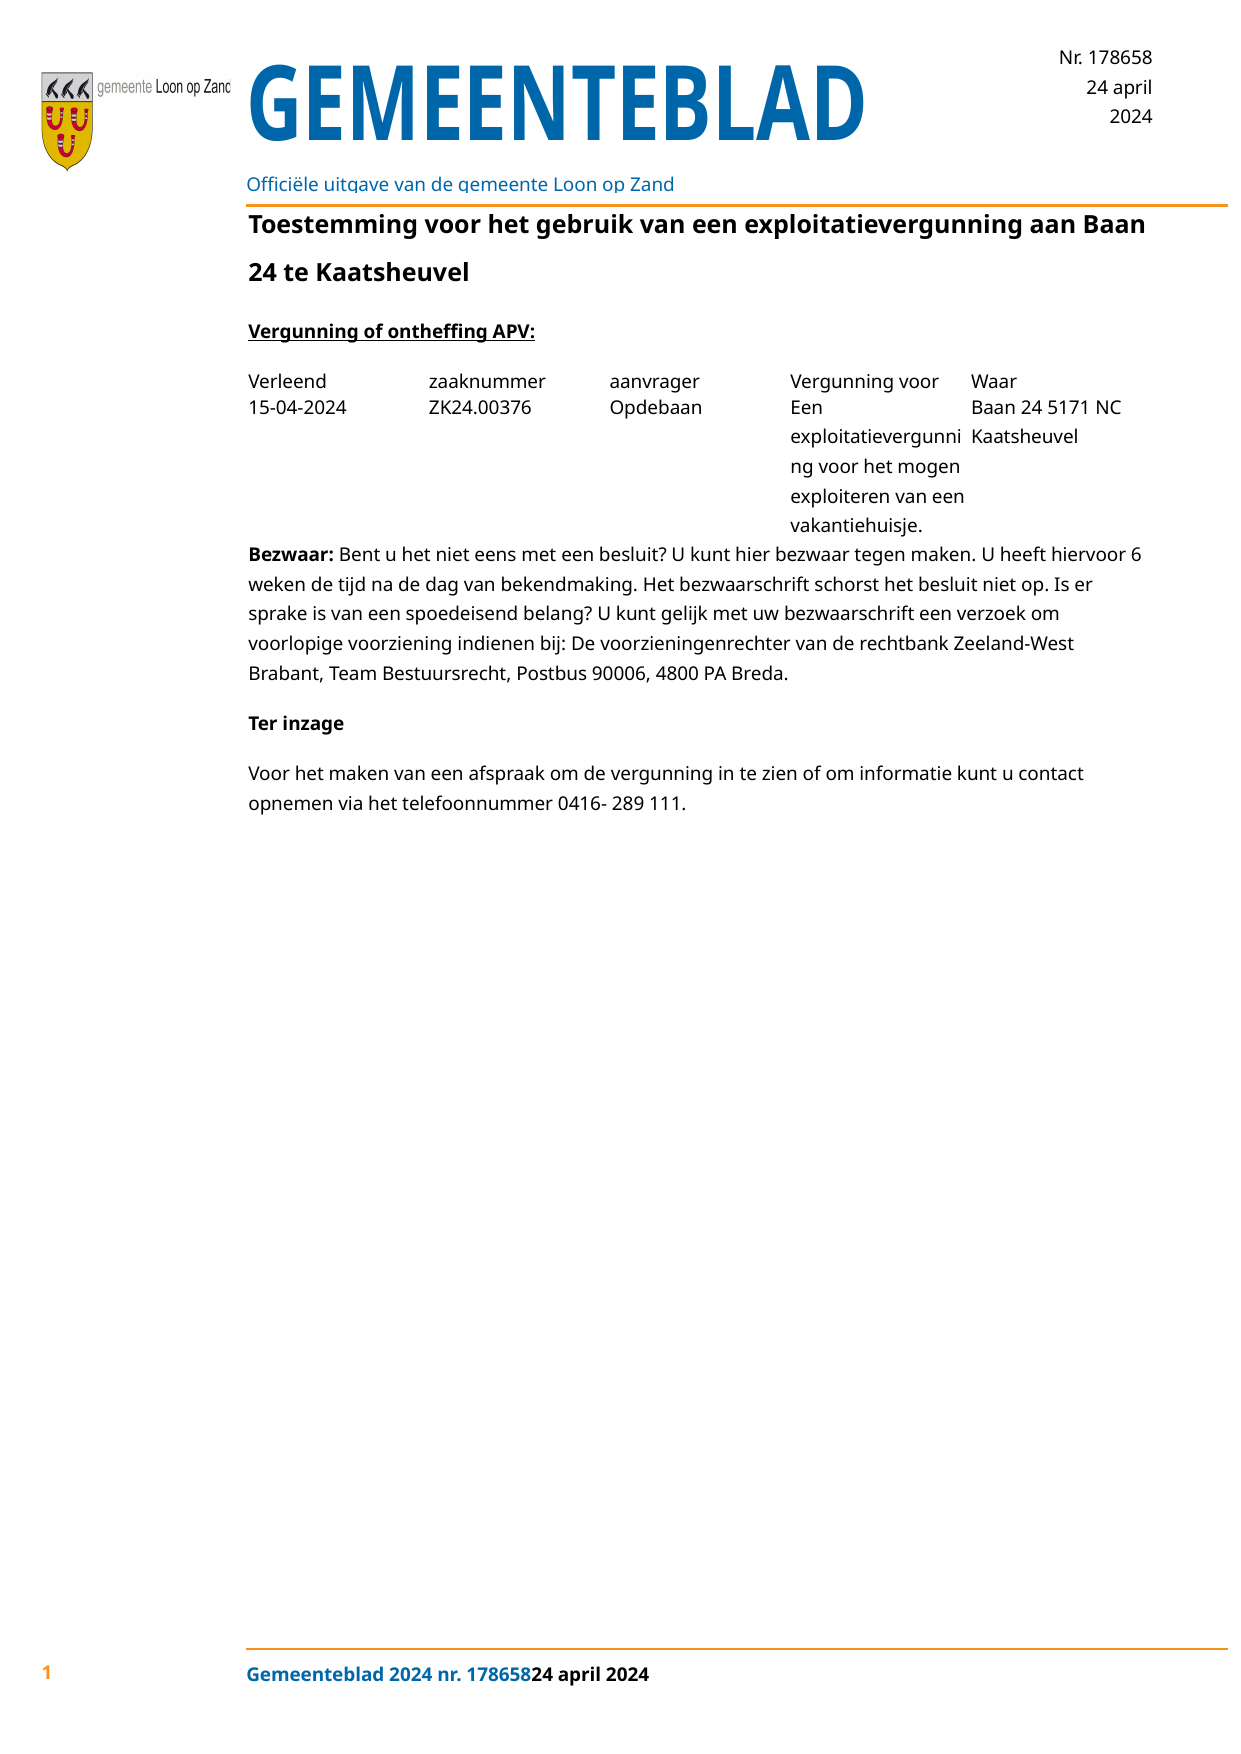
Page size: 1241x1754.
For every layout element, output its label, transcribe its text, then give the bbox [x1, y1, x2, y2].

text Bezwaar: Bent u het niet eens met een besluit? U kunt hier bezwaar tegen maken. U heeft hiervoor 6 weken de tijd na de dag van bekendmaking. Het bezwaarschrift schorst het besluit niet op. Is er sprake is van een spoedeisend belang? U kunt gelijk met uw bezwaarschrift een verzoek om voorlopige voorziening indienen bij: De voorzieningenrechter van de rechtbank Zeeland-West Brabant, Team Bestuursrecht, Postbus 90006, 4800 PA Breda. [248, 541, 1152, 686]
text Voor het maken van een afspraak om de vergunning in te zien of om informatie kunt u contact opnemen via het telefoonnummer 0416- 289 111. [248, 761, 1152, 816]
table_header Waar [971, 369, 1152, 394]
text Vergunning of ontheffing APV: [248, 318, 1152, 344]
table_header zaaknummer [429, 369, 609, 394]
table_cell Opdebaan [609, 394, 790, 538]
table_header Vergunning voor [790, 369, 971, 394]
table_header aanvrager [609, 369, 790, 394]
text Toestemming voor het gebruik van een exploitatievergunning aan Baan 24 te Kaatsheuvel [248, 207, 1152, 288]
table_cell Baan 24 5171 NC Kaatsheuvel [971, 394, 1152, 538]
table_cell Een exploitatievergunning voor het mogen exploiteren van een vakantiehuisje. [790, 394, 971, 538]
table_cell ZK24.00376 [429, 394, 609, 538]
picture [41, 47, 231, 172]
table_cell 15-04-2024 [248, 394, 429, 538]
text Ter inzage [248, 710, 1152, 736]
table_header Verleend [248, 369, 429, 394]
